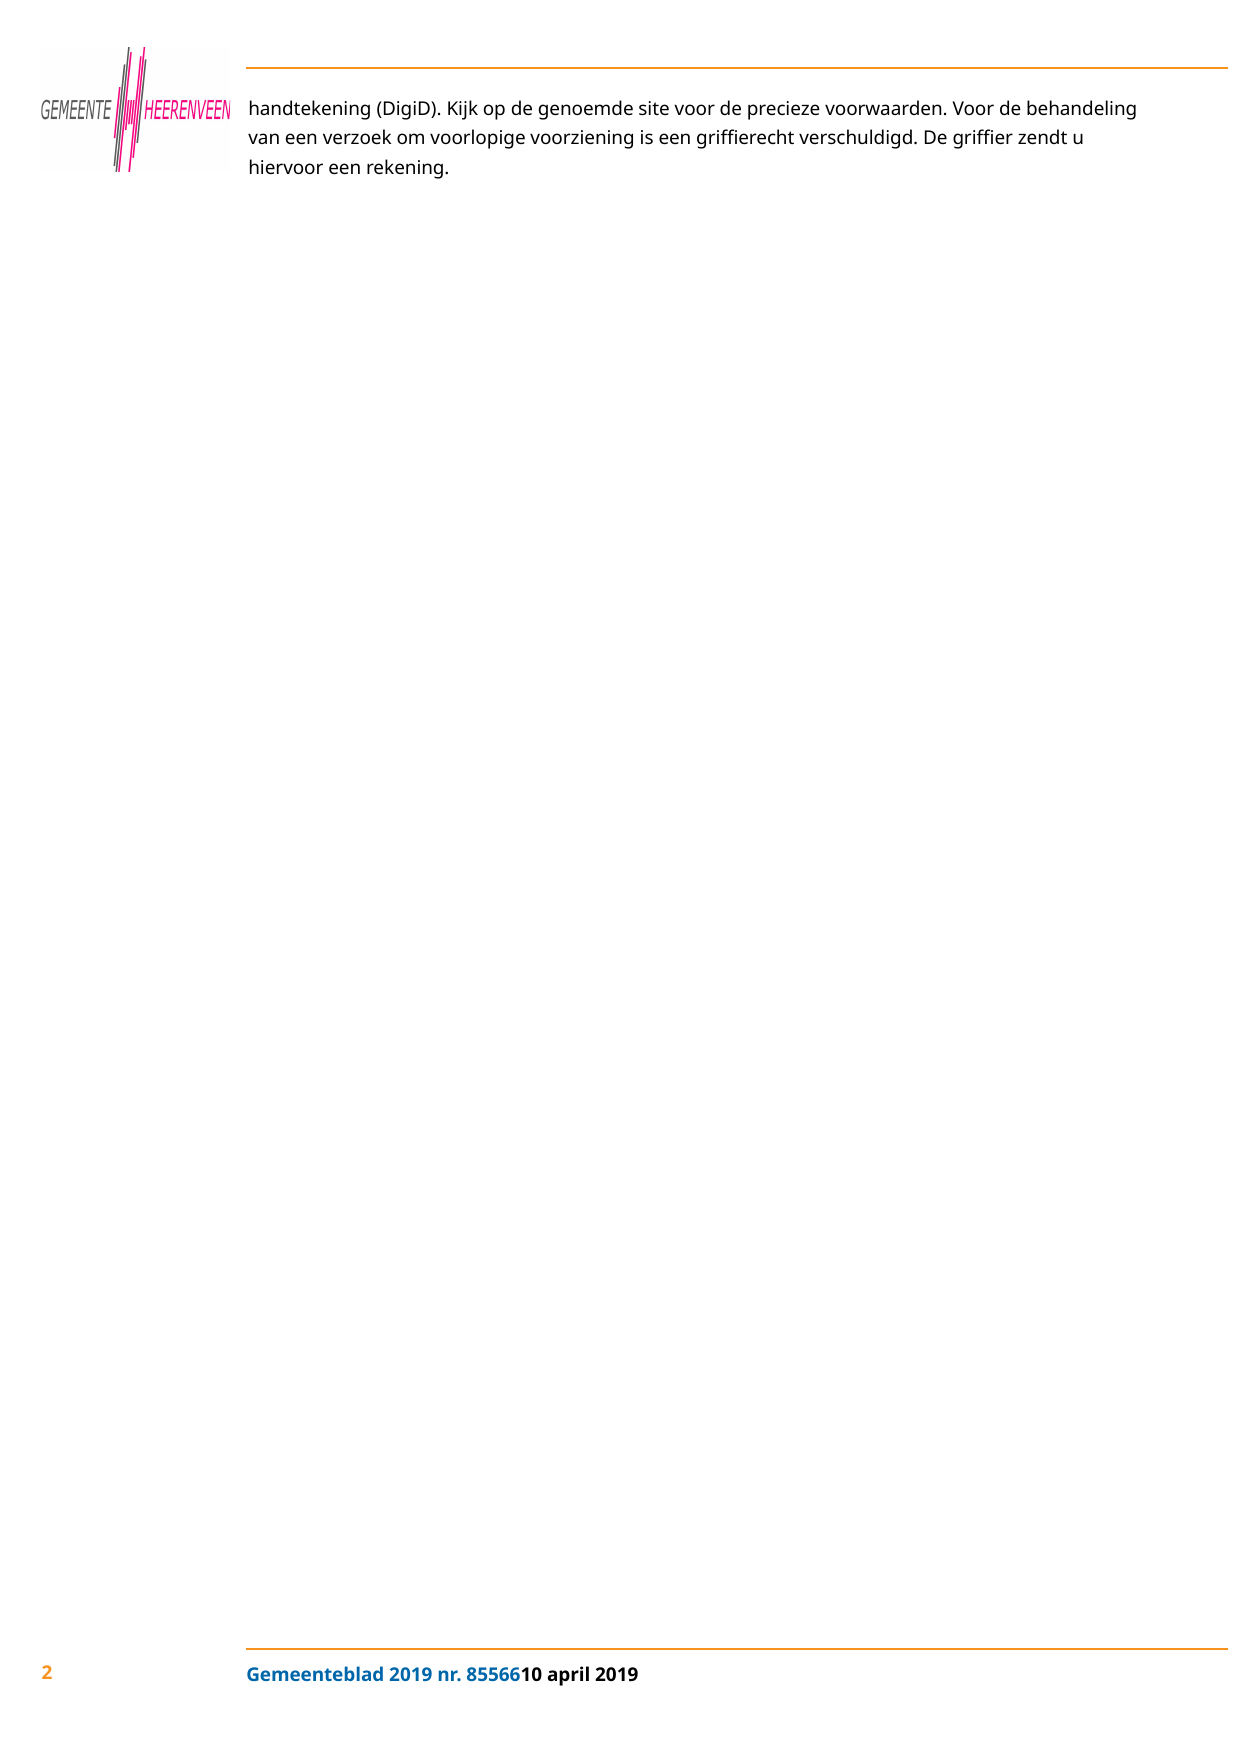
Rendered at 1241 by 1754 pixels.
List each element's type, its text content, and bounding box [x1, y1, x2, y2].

picture [41, 47, 231, 172]
text handtekening (DigiD). Kijk op de genoemde site voor de precieze voorwaarden. Voor de behandeling van een verzoek om voorlopige voorziening is een griffierecht verschuldigd. De griffier zendt u hiervoor een rekening. [248, 95, 1152, 180]
